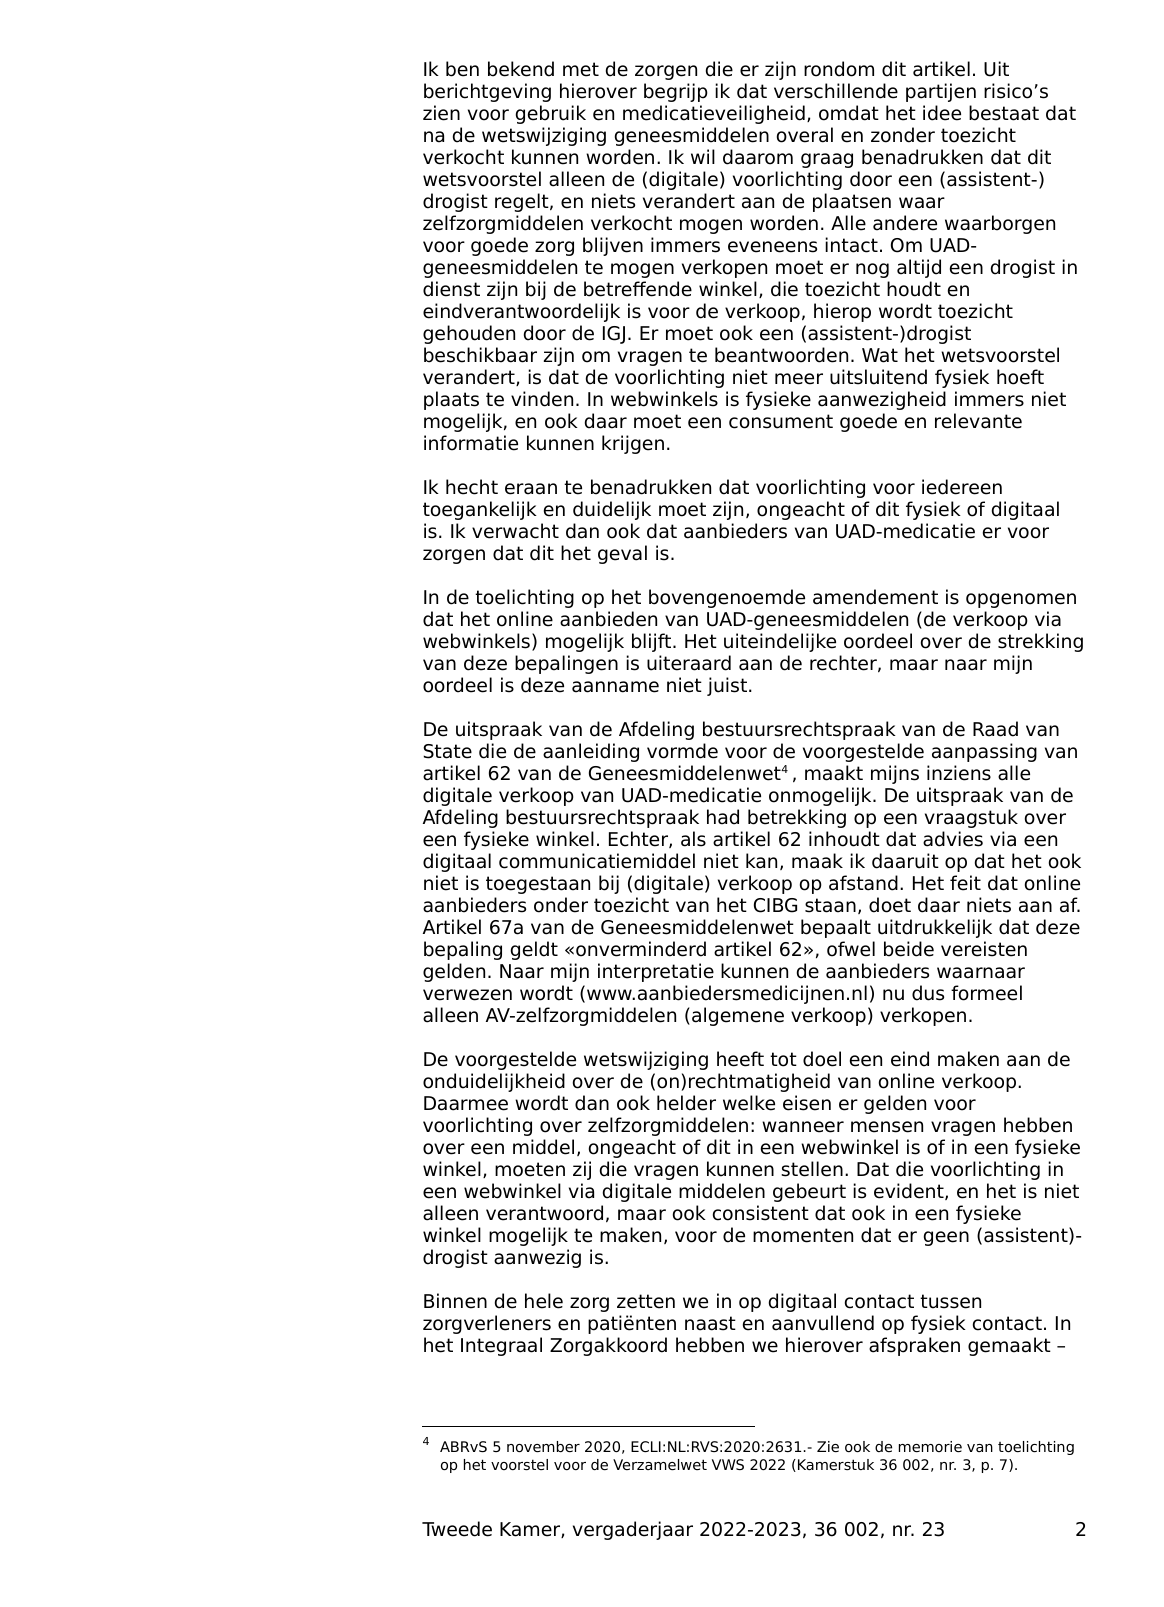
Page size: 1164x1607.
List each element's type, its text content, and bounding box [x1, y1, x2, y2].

text De uitspraak van de Afdeling bestuursrechtspraak van de Raad van State die de aanleiding vormde voor de voorgestelde aanpassing van artikel 62 van de Geneesmiddelenwet, maakt mijns inziens alle digitale verkoop van UAD-medicatie onmogelijk. De uitspraak van de Afdeling bestuursrechtspraak had betrekking op een vraagstuk over een fysieke winkel. Echter, als artikel 62 inhoudt dat advies via een digitaal communicatiemiddel niet kan, maak ik daaruit op dat het ook niet is toegestaan bij (digitale) verkoop op afstand. Het feit dat online aanbieders onder toezicht van het CIBG staan, doet daar niets aan af. Artikel 67a van de Geneesmiddelenwet bepaalt uitdrukkelijk dat deze bepaling geldt «onverminderd artikel 62», ofwel beide vereisten gelden. Naar mijn interpretatie kunnen de aanbieders waarnaar verwezen wordt (www.aanbiedersmedicijnen.nl) nu dus formeel alleen AV-zelfzorgmiddelen (algemene verkoop) verkopen. [422, 719, 1087, 1027]
text In de toelichting op het bovengenoemde amendement is opgenomen dat het online aanbieden van UAD-geneesmiddelen (de verkoop via webwinkels) mogelijk blijft. Het uiteindelijke oordeel over de strekking van deze bepalingen is uiteraard aan de rechter, maar naar mijn oordeel is deze aanname niet juist. [422, 587, 1087, 697]
text Ik hecht eraan te benadrukken dat voorlichting voor iedereen toegankelijk en duidelijk moet zijn, ongeacht of dit fysiek of digitaal is. Ik verwacht dan ook dat aanbieders van UAD-medicatie er voor zorgen dat dit het geval is. [422, 477, 1087, 565]
text Ik ben bekend met de zorgen die er zijn rondom dit artikel. Uit berichtgeving hierover begrijp ik dat verschillende partijen risico’s zien voor gebruik en medicatieveiligheid, omdat het idee bestaat dat na de wetswijziging geneesmiddelen overal en zonder toezicht verkocht kunnen worden. Ik wil daarom graag benadrukken dat dit wetsvoorstel alleen de (digitale) voorlichting door een (assistent-) drogist regelt, en niets verandert aan de plaatsen waar zelfzorgmiddelen verkocht mogen worden. Alle andere waarborgen voor goede zorg blijven immers eveneens intact. Om UAD-geneesmiddelen te mogen verkopen moet er nog altijd een drogist in dienst zijn bij de betreffende winkel, die toezicht houdt en eindverantwoordelijk is voor de verkoop, hierop wordt toezicht gehouden door de IGJ. Er moet ook een (assistent-)drogist beschikbaar zijn om vragen te beantwoorden. Wat het wetsvoorstel verandert, is dat de voorlichting niet meer uitsluitend fysiek hoeft plaats te vinden. In webwinkels is fysieke aanwezigheid immers niet mogelijk, en ook daar moet een consument goede en relevante informatie kunnen krijgen. [422, 59, 1087, 455]
text De voorgestelde wetswijziging heeft tot doel een eind maken aan de onduidelijkheid over de (on)rechtmatigheid van online verkoop. Daarmee wordt dan ook helder welke eisen er gelden voor voorlichting over zelfzorgmiddelen: wanneer mensen vragen hebben over een middel, ongeacht of dit in een webwinkel is of in een fysieke winkel, moeten zij die vragen kunnen stellen. Dat die voorlichting in een webwinkel via digitale middelen gebeurt is evident, en het is niet alleen verantwoord, maar ook consistent dat ook in een fysieke winkel mogelijk te maken, voor de momenten dat er geen (assistent)-drogist aanwezig is. [422, 1049, 1087, 1269]
text Binnen de hele zorg zetten we in op digitaal contact tussen zorgverleners en patiënten naast en aanvullend op fysiek contact. In het Integraal Zorgakkoord hebben we hierover afspraken gemaakt – [422, 1291, 1087, 1357]
text ABRvS 5 november 2020, ECLI:NL:RVS:2020:2631.- Zie ook de memorie van toelichting op het voorstel voor de Verzamelwet VWS 2022 (Kamerstuk 36 002, nr. 3, p. 7). [422, 1435, 1087, 1474]
